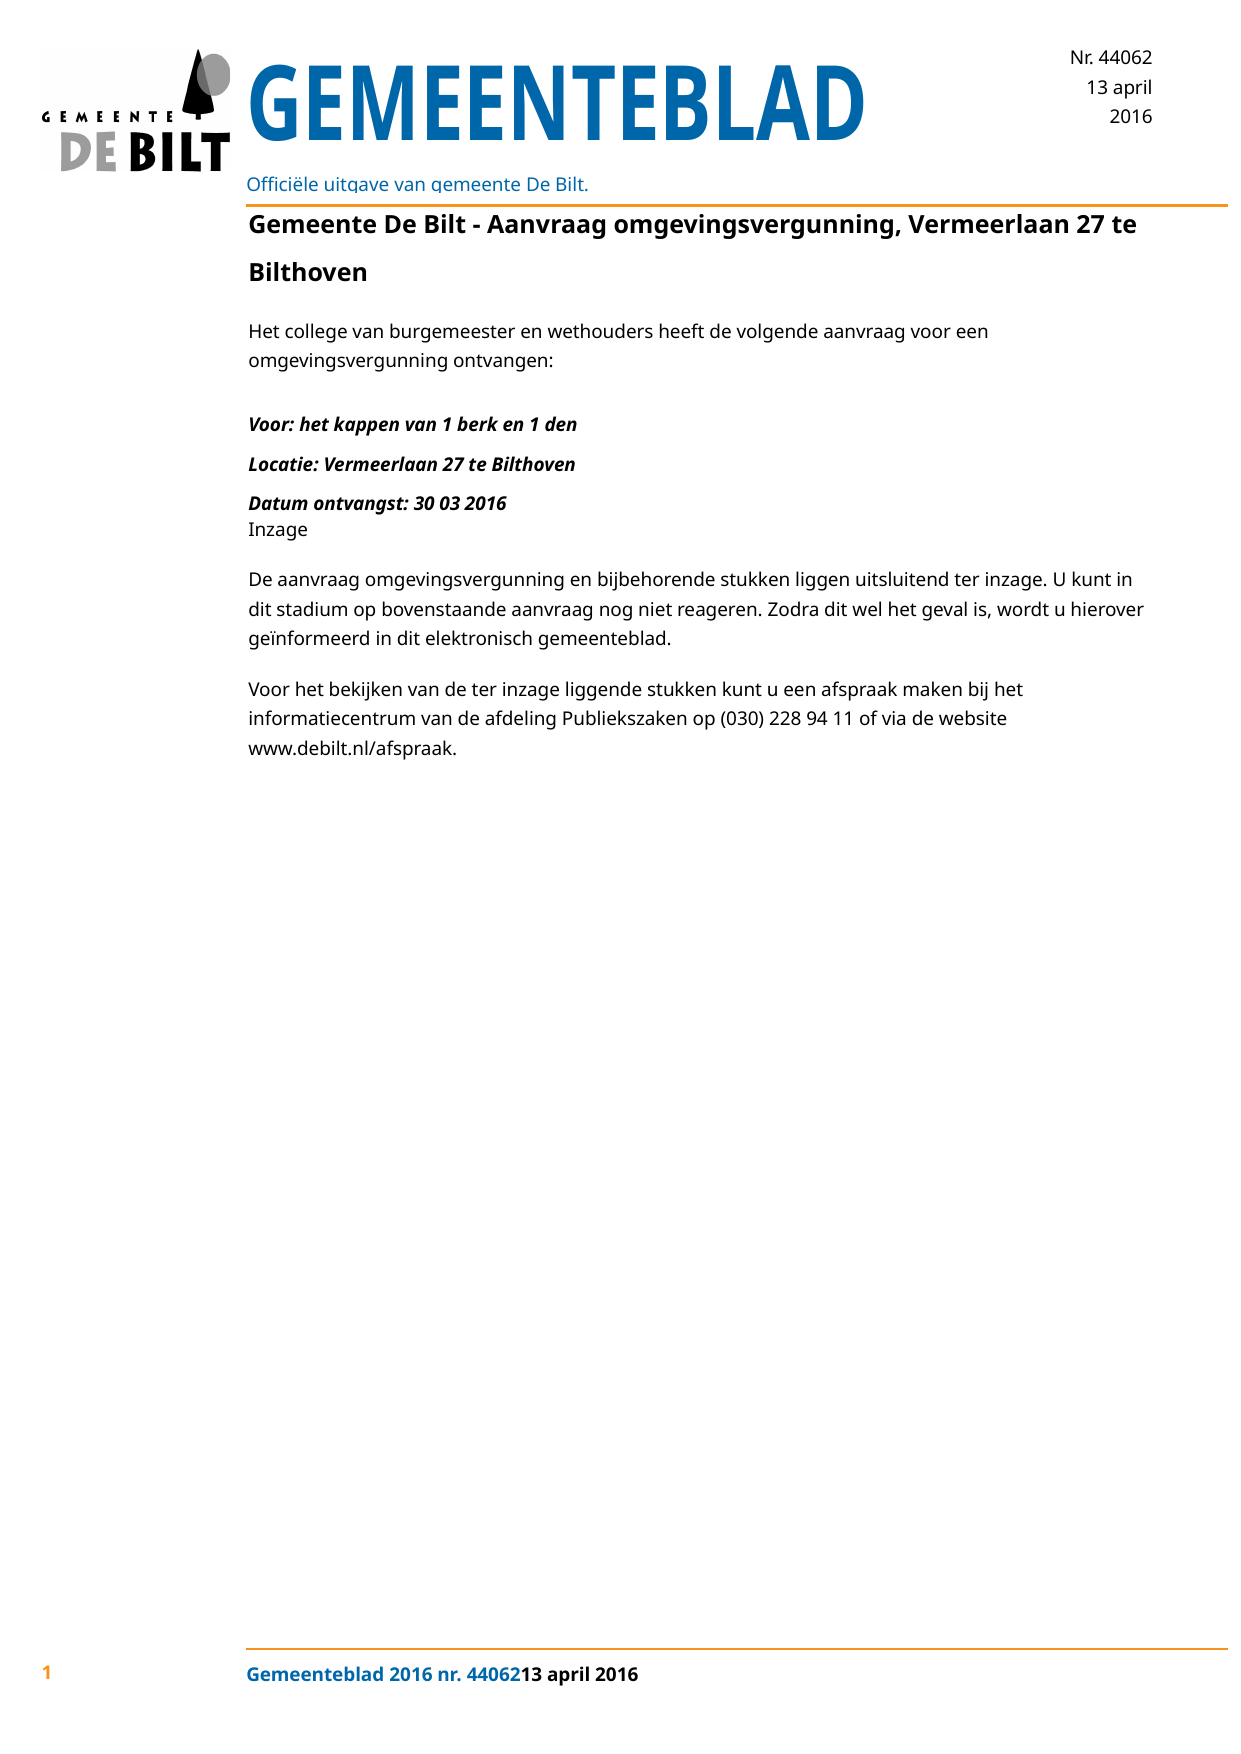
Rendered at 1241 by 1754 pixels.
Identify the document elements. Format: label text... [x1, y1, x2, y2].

text Datum ontvangst: 30 03 2016 [248, 490, 1152, 516]
text Voor het bekijken van de ter inzage liggende stukken kunt u een afspraak maken bij het informatiecentrum van de afdeling Publiekszaken op (030) 228 94 11 of via de website www.debilt.nl/afspraak. [248, 676, 1152, 761]
text Het college van burgemeester en wethouders heeft de volgende aanvraag voor een omgevingsvergunning ontvangen: [248, 318, 1152, 373]
picture [41, 47, 231, 172]
text Gemeente De Bilt - Aanvraag omgevingsvergunning, Vermeerlaan 27 te Bilthoven [248, 207, 1152, 288]
text Locatie: Vermeerlaan 27 te Bilthoven [248, 451, 1152, 476]
text Voor: het kappen van 1 berk en 1 den [248, 411, 1152, 437]
text Inzage [248, 516, 1152, 541]
text De aanvraag omgevingsvergunning en bijbehorende stukken liggen uitsluitend ter inzage. U kunt in dit stadium op bovenstaande aanvraag nog niet reageren. Zodra dit wel het geval is, wordt u hierover geïnformeerd in dit elektronisch gemeenteblad. [248, 566, 1152, 651]
